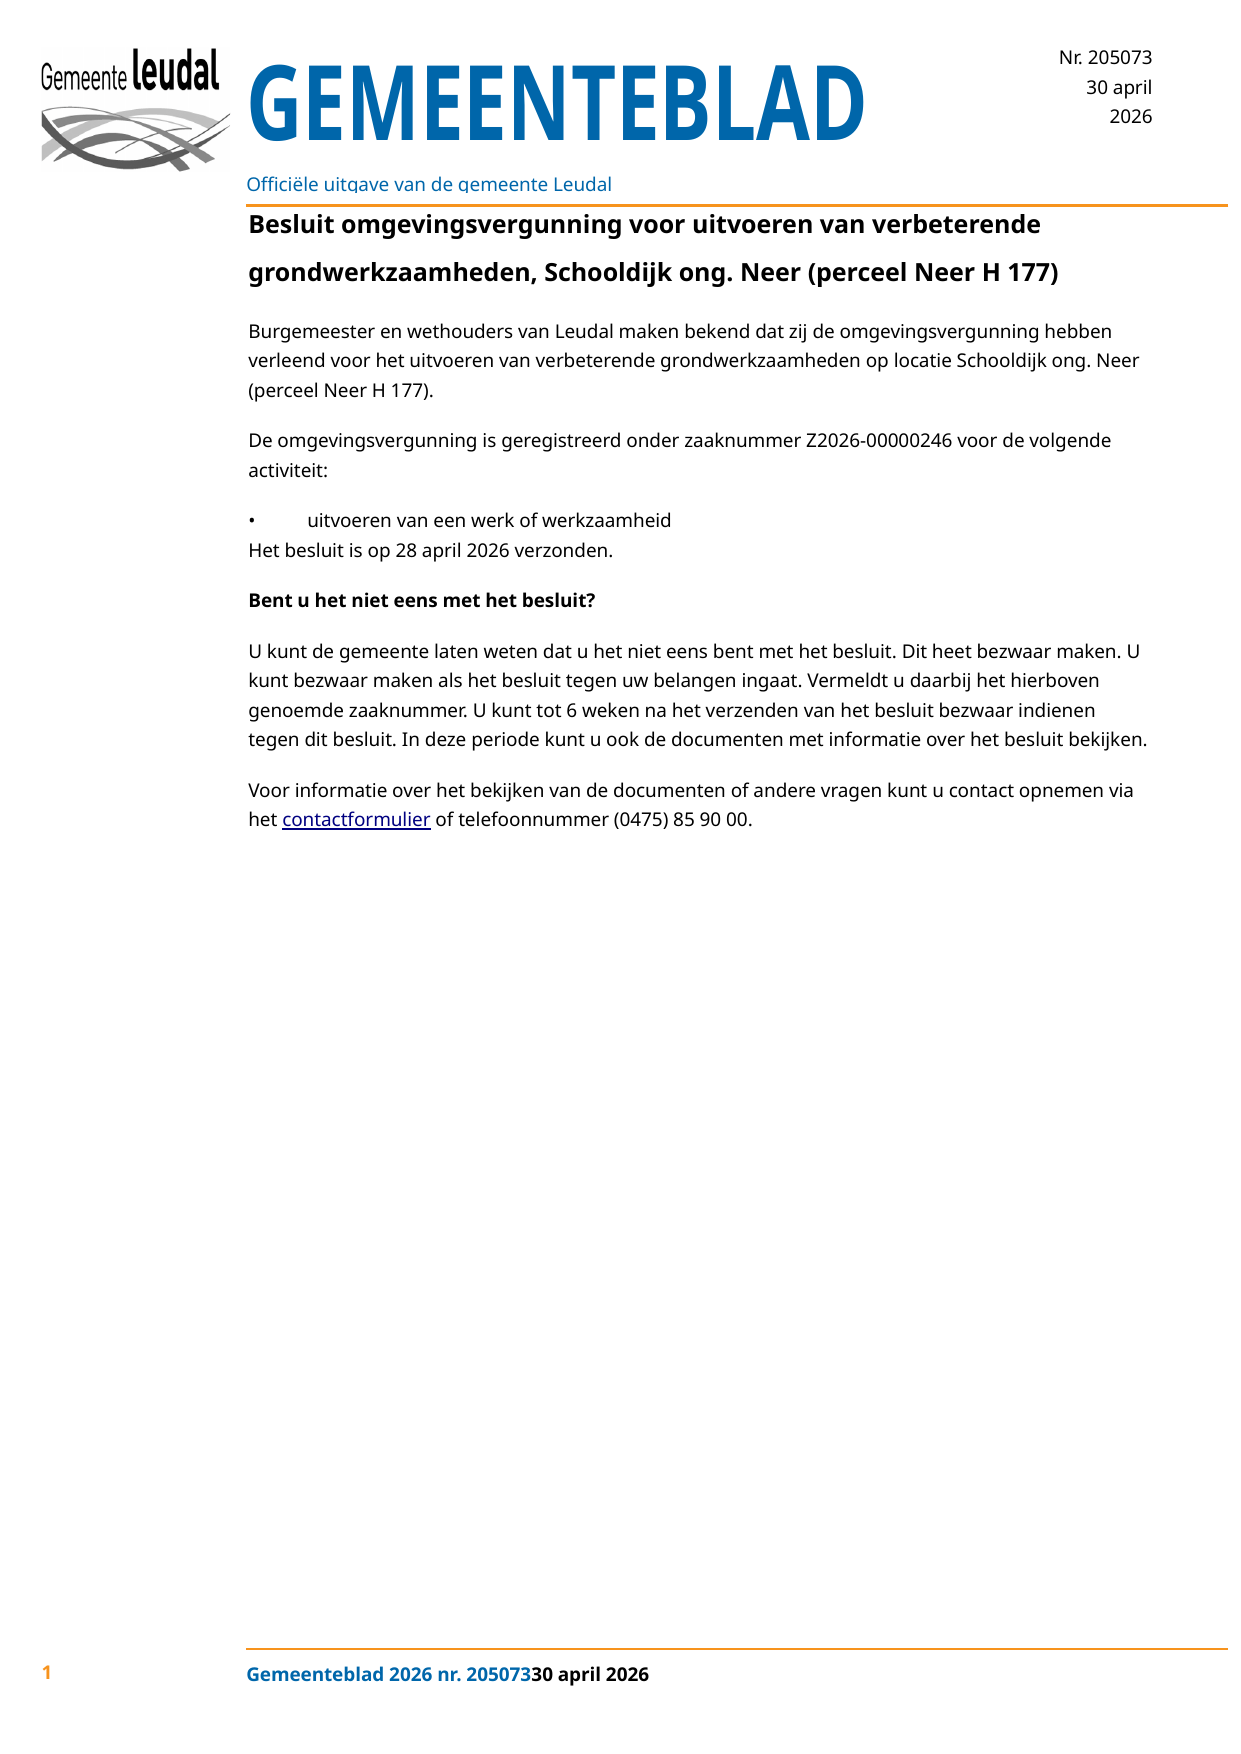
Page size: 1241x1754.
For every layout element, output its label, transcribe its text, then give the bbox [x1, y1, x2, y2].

list uitvoeren van een werk of werkzaamheid [248, 507, 1152, 533]
text U kunt de gemeente laten weten dat u het niet eens bent met het besluit. Dit heet bezwaar maken. U kunt bezwaar maken als het besluit tegen uw belangen ingaat. Vermeldt u daarbij het hierboven genoemde zaaknummer. U kunt tot 6 weken na het verzenden van het besluit bezwaar indienen tegen dit besluit. In deze periode kunt u ook de documenten met informatie over het besluit bekijken. [248, 638, 1152, 752]
picture [41, 47, 231, 172]
text Voor informatie over het bekijken van de documenten of andere vragen kunt u contact opnemen via het contactformulier of telefoonnummer (0475) 85 90 00. [248, 777, 1152, 832]
text Besluit omgevingsvergunning voor uitvoeren van verbeterende grondwerkzaamheden, Schooldijk ong. Neer (perceel Neer H 177) [248, 207, 1152, 288]
text Burgemeester en wethouders van Leudal maken bekend dat zij de omgevingsvergunning hebben verleend voor het uitvoeren van verbeterende grondwerkzaamheden op locatie Schooldijk ong. Neer (perceel Neer H 177). [248, 318, 1152, 403]
text Bent u het niet eens met het besluit? [248, 587, 1152, 613]
text Het besluit is op 28 april 2026 verzonden. [248, 537, 1152, 563]
text De omgevingsvergunning is geregistreerd onder zaaknummer Z2026-00000246 voor de volgende activiteit: [248, 427, 1152, 483]
